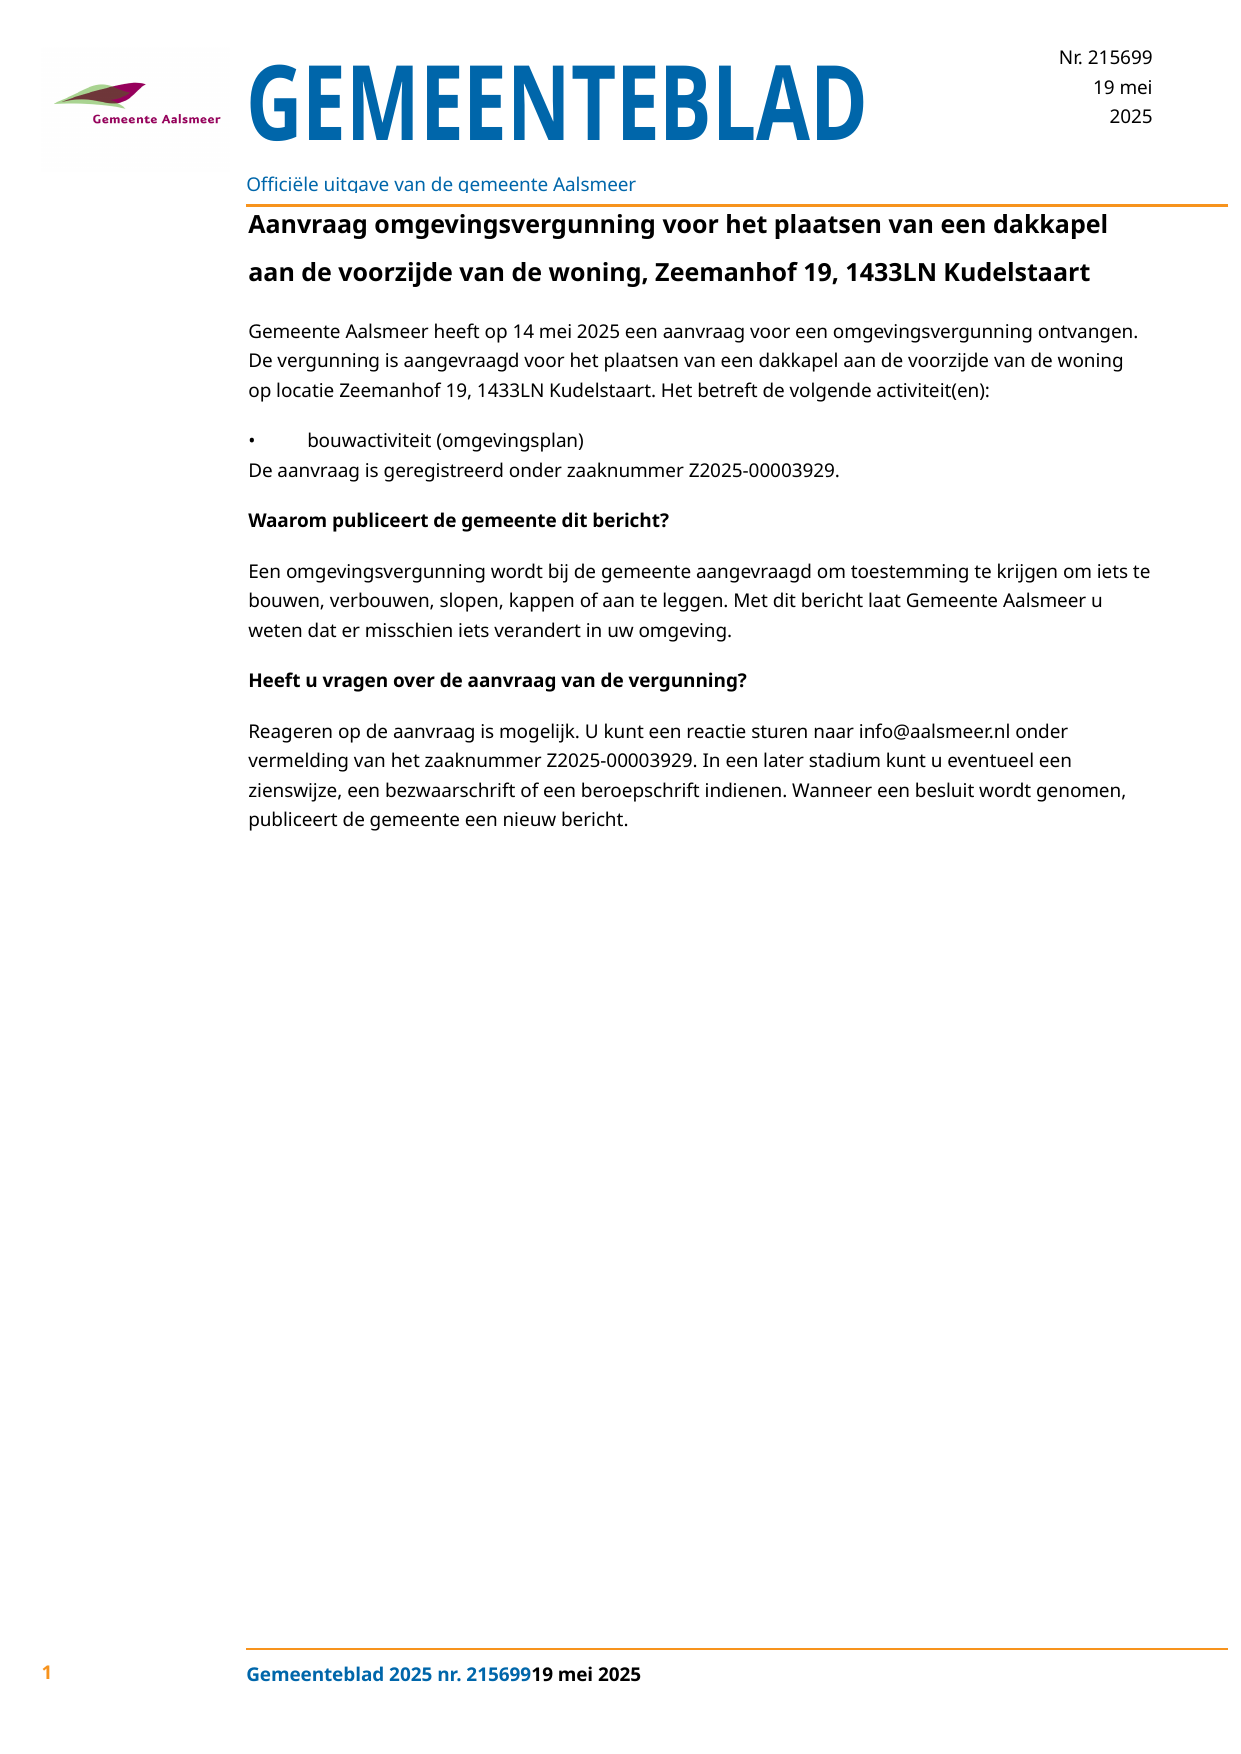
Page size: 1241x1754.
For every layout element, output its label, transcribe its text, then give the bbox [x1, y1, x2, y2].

text Waarom publiceert de gemeente dit bericht? [248, 507, 1152, 533]
picture [41, 47, 231, 172]
text Een omgevingsvergunning wordt bij de gemeente aangevraagd om toestemming te krijgen om iets te bouwen, verbouwen, slopen, kappen of aan te leggen. Met dit bericht laat Gemeente Aalsmeer u weten dat er misschien iets verandert in uw omgeving. [248, 558, 1152, 643]
text Reageren op de aanvraag is mogelijk. U kunt een reactie sturen naar info@aalsmeer.nl onder vermelding van het zaaknummer Z2025-00003929. In een later stadium kunt u eventueel een zienswijze, een bezwaarschrift of een beroepschrift indienen. Wanneer een besluit wordt genomen, publiceert de gemeente een nieuw bericht. [248, 718, 1152, 832]
text De aanvraag is geregistreerd onder zaaknummer Z2025-00003929. [248, 457, 1152, 483]
text Gemeente Aalsmeer heeft op 14 mei 2025 een aanvraag voor een omgevingsvergunning ontvangen. De vergunning is aangevraagd voor het plaatsen van een dakkapel aan de voorzijde van de woning op locatie Zeemanhof 19, 1433LN Kudelstaart. Het betreft de volgende activiteit(en): [248, 318, 1152, 403]
list bouwactiviteit (omgevingsplan) [248, 427, 1152, 453]
text Aanvraag omgevingsvergunning voor het plaatsen van een dakkapel aan de voorzijde van de woning, Zeemanhof 19, 1433LN Kudelstaart [248, 207, 1152, 288]
text Heeft u vragen over de aanvraag van de vergunning? [248, 667, 1152, 693]
